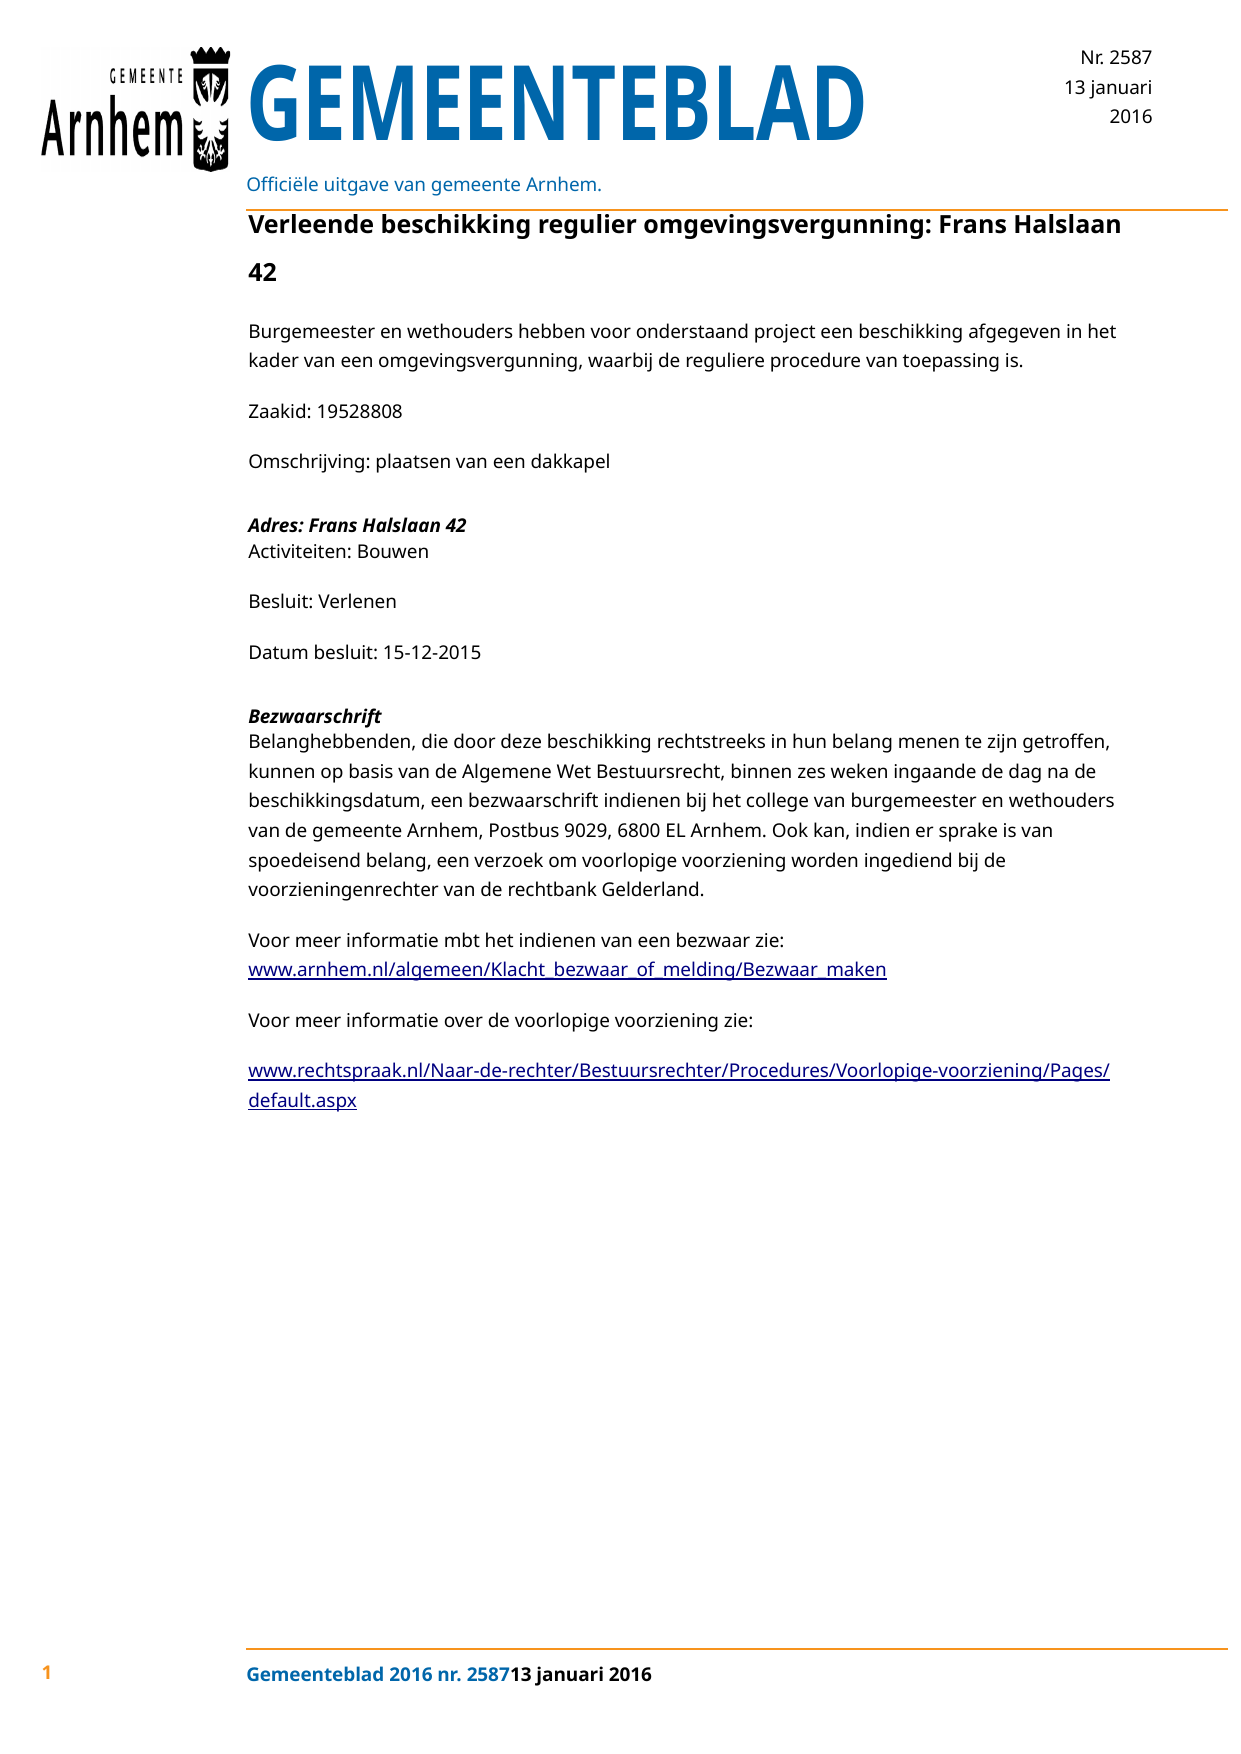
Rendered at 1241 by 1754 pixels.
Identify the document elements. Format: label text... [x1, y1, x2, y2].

text Voor meer informatie over de voorlopige voorziening zie: [248, 1007, 1152, 1033]
picture [41, 47, 231, 172]
text Besluit: Verlenen [248, 588, 1152, 614]
text Bezwaarschrift [248, 703, 1152, 728]
text Burgemeester en wethouders hebben voor onderstaand project een beschikking afgegeven in het kader van een omgevingsvergunning, waarbij de reguliere procedure van toepassing is. [248, 318, 1152, 373]
text Zaakid: 19528808 [248, 398, 1152, 424]
text Belanghebbenden, die door deze beschikking rechtstreeks in hun belang menen te zijn getroffen, kunnen op basis van de Algemene Wet Bestuursrecht, binnen zes weken ingaande de dag na de beschikkingsdatum, een bezwaarschrift indienen bij het college van burgemeester en wethouders van de gemeente Arnhem, Postbus 9029, 6800 EL Arnhem. Ook kan, indien er sprake is van spoedeisend belang, een verzoek om voorlopige voorziening worden ingediend bij de voorzieningenrechter van de rechtbank Gelderland. [248, 728, 1152, 902]
text Activiteiten: Bouwen [248, 538, 1152, 564]
text Adres: Frans Halslaan 42 [248, 512, 1152, 538]
text Datum besluit: 15-12-2015 [248, 639, 1152, 664]
text Verleende beschikking regulier omgevingsvergunning: Frans Halslaan 42 [248, 211, 1152, 288]
text Voor meer informatie mbt het indienen van een bezwaar zie: www.arnhem.nl/algemeen/Klacht_bezwaar_of_melding/Bezwaar_maken [248, 927, 1152, 982]
text Omschrijving: plaatsen van een dakkapel [248, 448, 1152, 474]
text www.rechtspraak.nl/Naar-de-rechter/Bestuursrechter/Procedures/Voorlopige-voorziening/Pages/default.aspx [248, 1057, 1152, 1113]
